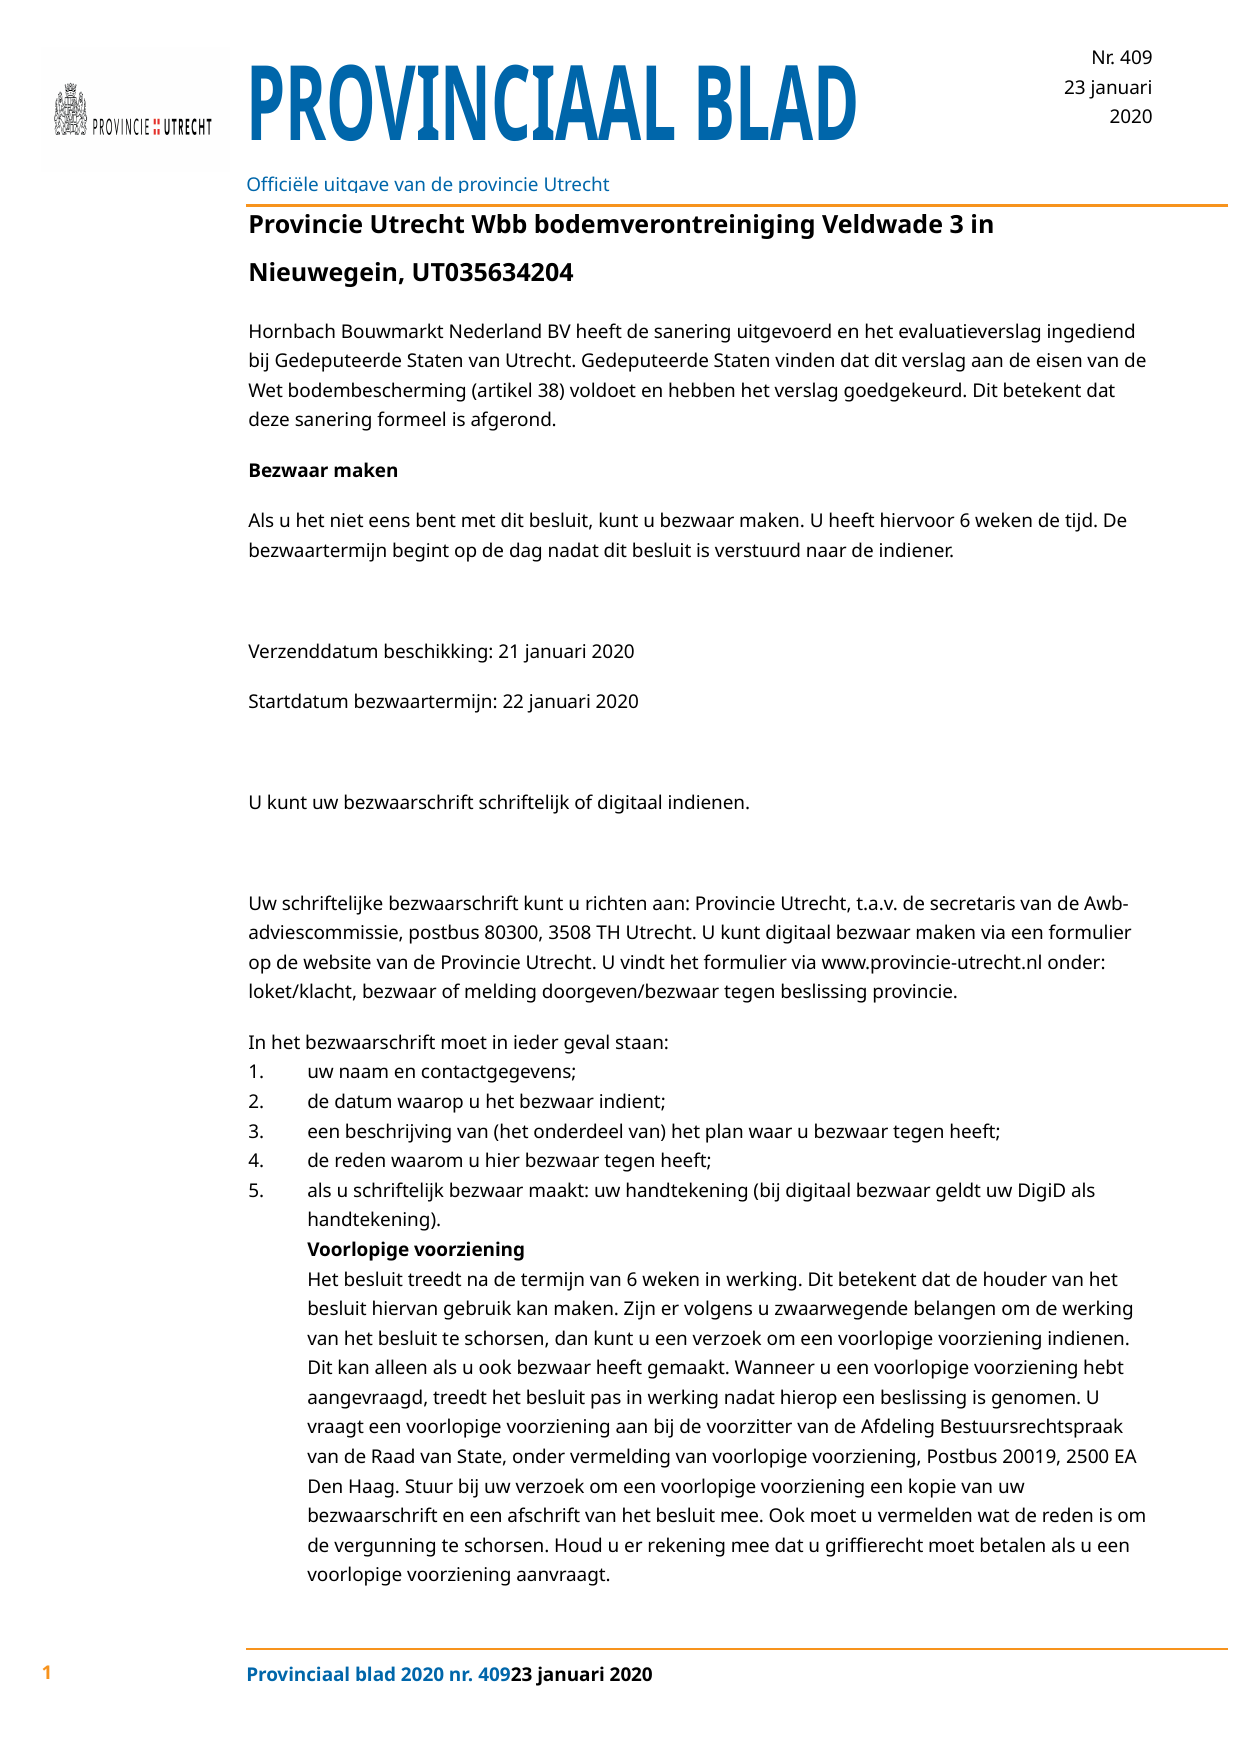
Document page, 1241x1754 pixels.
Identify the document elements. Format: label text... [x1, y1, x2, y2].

text Startdatum bezwaartermijn: 22 januari 2020 [248, 688, 1152, 714]
list de reden waarom u hier bezwaar tegen heeft; [248, 1147, 1152, 1173]
list een beschrijving van (het onderdeel van) het plan waar u bezwaar tegen heeft; [248, 1118, 1152, 1144]
picture [41, 47, 231, 172]
text Hornbach Bouwmarkt Nederland BV heeft de sanering uitgevoerd en het evaluatieverslag ingediend bij Gedeputeerde Staten van Utrecht. Gedeputeerde Staten vinden dat dit verslag aan de eisen van de Wet bodembescherming (artikel 38) voldoet en hebben het verslag goedgekeurd. Dit betekent dat deze sanering formeel is afgerond. [248, 318, 1152, 432]
text Uw schriftelijke bezwaarschrift kunt u richten aan: Provincie Utrecht, t.a.v. de secretaris van de Awb-adviescommissie, postbus 80300, 3508 TH Utrecht. U kunt digitaal bezwaar maken via een formulier op de website van de Provincie Utrecht. U vindt het formulier via www.provincie-utrecht.nl onder: loket/klacht, bezwaar of melding doorgeven/bezwaar tegen beslissing provincie. [248, 890, 1152, 1004]
text Verzenddatum beschikking: 21 januari 2020 [248, 638, 1152, 664]
list als u schriftelijk bezwaar maakt: uw handtekening (bij digitaal bezwaar geldt uw DigiD als handtekening). [248, 1177, 1152, 1232]
text U kunt uw bezwaarschrift schriftelijk of digitaal indienen. [248, 789, 1152, 815]
list uw naam en contactgegevens; [248, 1059, 1152, 1084]
list Voorlopige voorziening [248, 1236, 1152, 1262]
text Bezwaar maken [248, 457, 1152, 483]
text In het bezwaarschrift moet in ieder geval staan: [248, 1029, 1152, 1055]
text Als u het niet eens bent met dit besluit, kunt u bezwaar maken. U heeft hiervoor 6 weken de tijd. De bezwaartermijn begint op de dag nadat dit besluit is verstuurd naar de indiener. [248, 507, 1152, 563]
text Provincie Utrecht Wbb bodemverontreiniging Veldwade 3 in Nieuwegein, UT035634204 [248, 207, 1152, 288]
list Het besluit treedt na de termijn van 6 weken in werking. Dit betekent dat de houder van het besluit hiervan gebruik kan maken. Zijn er volgens u zwaarwegende belangen om de werking van het besluit te schorsen, dan kunt u een verzoek om een voorlopige voorziening indienen. Dit kan alleen als u ook bezwaar heeft gemaakt. Wanneer u een voorlopige voorziening hebt aangevraagd, treedt het besluit pas in werking nadat hierop een beslissing is genomen. U vraagt een voorlopige voorziening aan bij de voorzitter van de Afdeling Bestuursrechtspraak van de Raad van State, onder vermelding van voorlopige voorziening, Postbus 20019, 2500 EA Den Haag. Stuur bij uw verzoek om een voorlopige voorziening een kopie van uw bezwaarschrift en een afschrift van het besluit mee. Ook moet u vermelden wat de reden is om de vergunning te schorsen. Houd u er rekening mee dat u griffierecht moet betalen als u een voorlopige voorziening aanvraagt. [248, 1266, 1152, 1587]
list de datum waarop u het bezwaar indient; [248, 1088, 1152, 1114]
